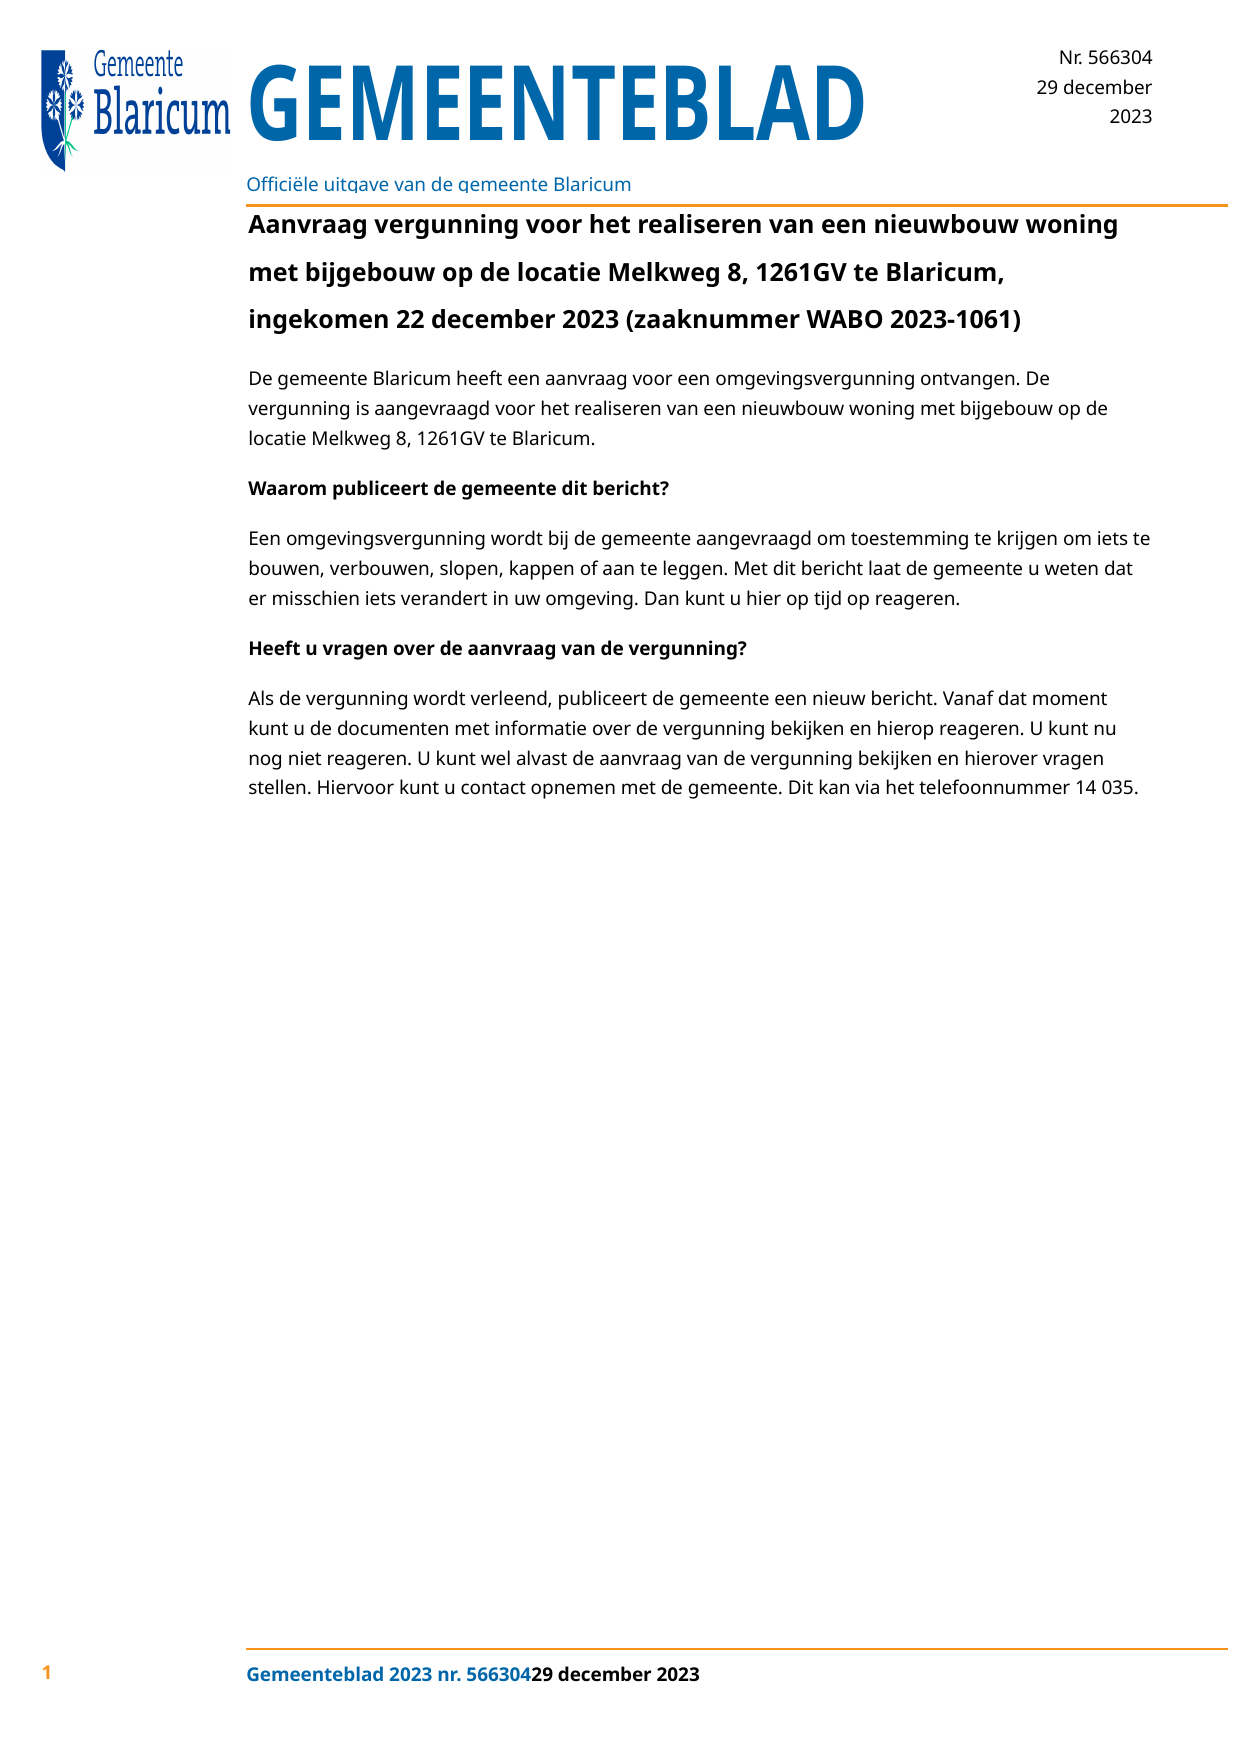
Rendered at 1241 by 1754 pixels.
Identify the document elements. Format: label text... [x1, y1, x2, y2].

picture [41, 47, 231, 172]
text De gemeente Blaricum heeft een aanvraag voor een omgevingsvergunning ontvangen. De vergunning is aangevraagd voor het realiseren van een nieuwbouw woning met bijgebouw op de locatie Melkweg 8, 1261GV te Blaricum. [248, 366, 1152, 450]
text Heeft u vragen over de aanvraag van de vergunning? [248, 635, 1152, 661]
text Aanvraag vergunning voor het realiseren van een nieuwbouw woning met bijgebouw op de locatie Melkweg 8, 1261GV te Blaricum, ingekomen 22 december 2023 (zaaknummer WABO 2023-1061) [248, 207, 1152, 336]
text Als de vergunning wordt verleend, publiceert de gemeente een nieuw bericht. Vanaf dat moment kunt u de documenten met informatie over de vergunning bekijken en hierop reageren. U kunt nu nog niet reageren. U kunt wel alvast de aanvraag van de vergunning bekijken en hierover vragen stellen. Hiervoor kunt u contact opnemen met de gemeente. Dit kan via het telefoonnummer 14 035. [248, 686, 1152, 800]
text Een omgevingsvergunning wordt bij de gemeente aangevraagd om toestemming te krijgen om iets te bouwen, verbouwen, slopen, kappen of aan te leggen. Met dit bericht laat de gemeente u weten dat er misschien iets verandert in uw omgeving. Dan kunt u hier op tijd op reageren. [248, 526, 1152, 610]
text Waarom publiceert de gemeente dit bericht? [248, 475, 1152, 501]
